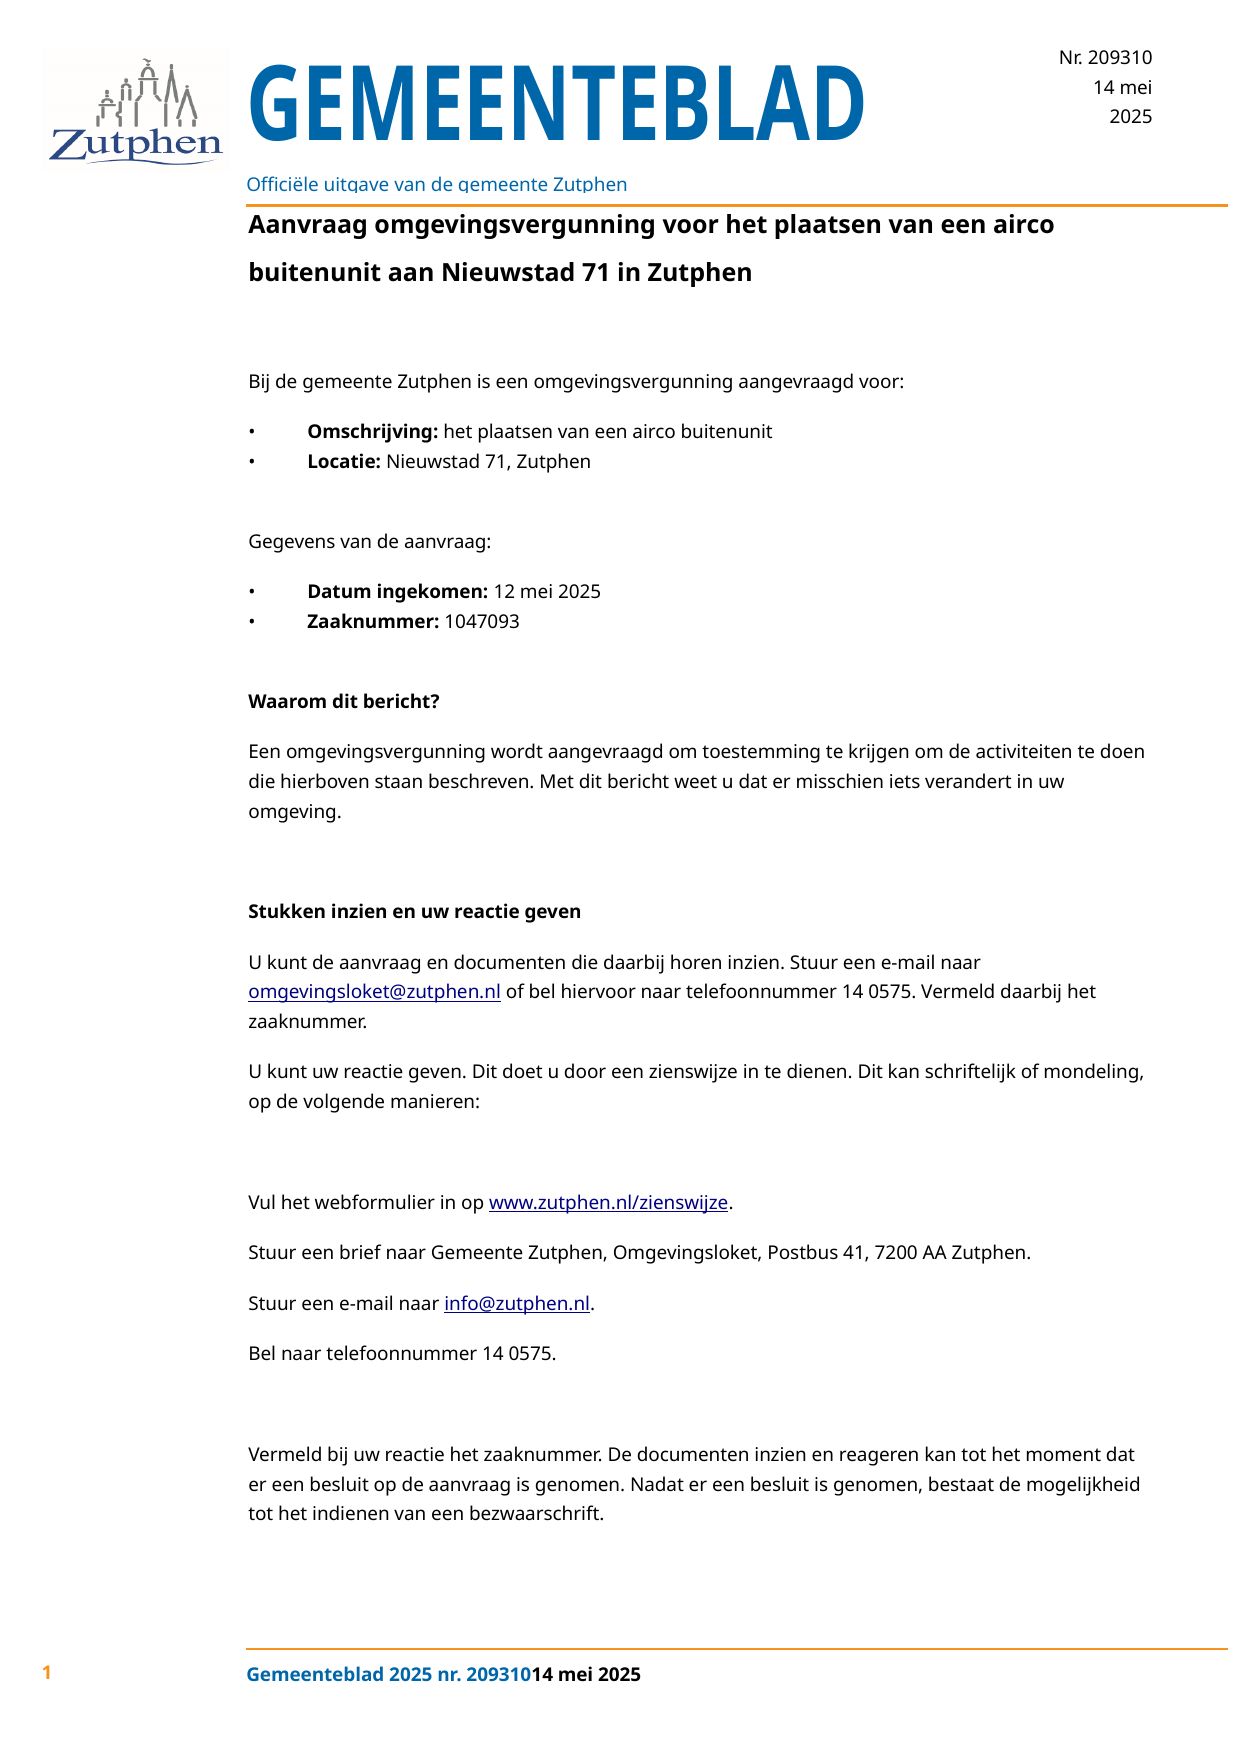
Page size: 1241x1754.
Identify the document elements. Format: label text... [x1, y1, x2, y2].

text Bij de gemeente Zutphen is een omgevingsvergunning aangevraagd voor: [248, 368, 1152, 394]
text Waarom dit bericht? [248, 688, 1152, 714]
list Omschrijving: het plaatsen van een airco buitenunit [248, 419, 1152, 444]
list Locatie: Nieuwstad 71, Zutphen [248, 448, 1152, 474]
text Stukken inzien en uw reactie geven [248, 899, 1152, 924]
text U kunt uw reactie geven. Dit doet u door een zienswijze in te dienen. Dit kan schriftelijk of mondeling, op de volgende manieren: [248, 1059, 1152, 1114]
text Een omgevingsvergunning wordt aangevraagd om toestemming te krijgen om de activiteiten te doen die hierboven staan beschreven. Met dit bericht weet u dat er misschien iets verandert in uw omgeving. [248, 739, 1152, 824]
text Stuur een e-mail naar info@zutphen.nl. [248, 1290, 1152, 1316]
text Stuur een brief naar Gemeente Zutphen, Omgevingsloket, Postbus 41, 7200 AA Zutphen. [248, 1239, 1152, 1265]
text Bel naar telefoonnummer 14 0575. [248, 1340, 1152, 1366]
list Zaaknummer: 1047093 [248, 608, 1152, 634]
text Vermeld bij uw reactie het zaaknummer. De documenten inzien en reageren kan tot het moment dat er een besluit op de aanvraag is genomen. Nadat er een besluit is genomen, bestaat de mogelijkheid tot het indienen van een bezwaarschrift. [248, 1441, 1152, 1526]
text Vul het webformulier in op www.zutphen.nl/zienswijze. [248, 1189, 1152, 1215]
text Gegevens van de aanvraag: [248, 528, 1152, 554]
text Aanvraag omgevingsvergunning voor het plaatsen van een airco buitenunit aan Nieuwstad 71 in Zutphen [248, 207, 1152, 288]
picture [41, 47, 231, 172]
text U kunt de aanvraag en documenten die daarbij horen inzien. Stuur een e-mail naar omgevingsloket@zutphen.nl of bel hiervoor naar telefoonnummer 14 0575. Vermeld daarbij het zaaknummer. [248, 949, 1152, 1034]
list Datum ingekomen: 12 mei 2025 [248, 579, 1152, 604]
